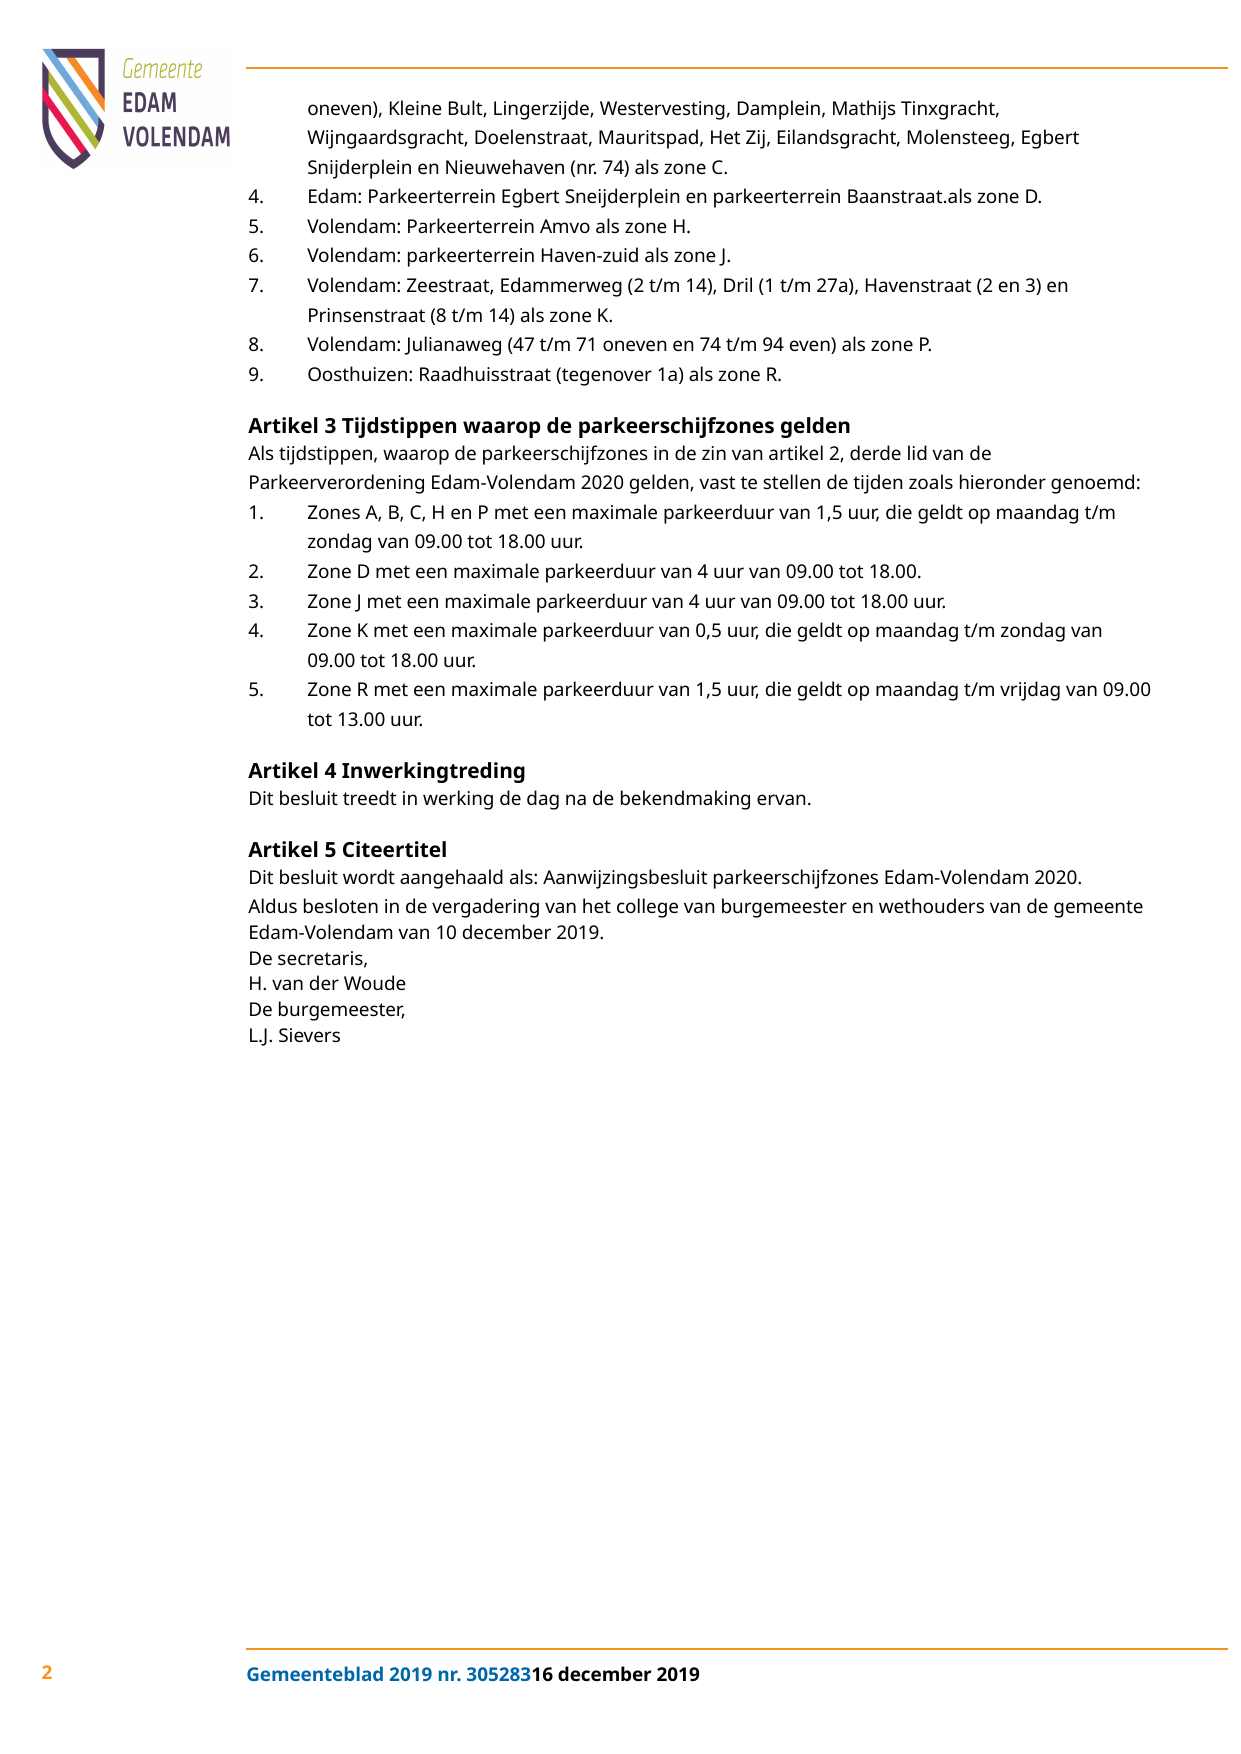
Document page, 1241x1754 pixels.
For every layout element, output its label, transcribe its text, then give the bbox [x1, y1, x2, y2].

text Dit besluit treedt in werking de dag na de bekendmaking ervan. [248, 785, 1152, 811]
text Artikel 5 Citeertitel [248, 835, 1152, 864]
picture [41, 47, 231, 172]
list Zone D met een maximale parkeerduur van 4 uur van 09.00 tot 18.00. [248, 558, 1152, 584]
list Volendam: Julianaweg (47 t/m 71 oneven en 74 t/m 94 even) als zone P. [248, 331, 1152, 357]
text Artikel 3 Tijdstippen waarop de parkeerschijfzones gelden [248, 411, 1152, 440]
list Zone J met een maximale parkeerduur van 4 uur van 09.00 tot 18.00 uur. [248, 588, 1152, 613]
text Dit besluit wordt aangehaald als: Aanwijzingsbesluit parkeerschijfzones Edam-Volendam 2020. [248, 864, 1152, 889]
list oneven), Kleine Bult, Lingerzijde, Westervesting, Damplein, Mathijs Tinxgracht, Wijngaardsgracht, Doelenstraat, Mauritspad, Het Zij, Eilandsgracht, Molensteeg, Egbert Snijderplein en Nieuwehaven (nr. 74) als zone C. [248, 95, 1152, 180]
text L.J. Sievers [248, 1022, 1152, 1048]
text Aldus besloten in de vergadering van het college van burgemeester en wethouders van de gemeente Edam-Volendam van 10 december 2019. [248, 893, 1152, 945]
text De burgemeester, [248, 996, 1152, 1022]
list Zone K met een maximale parkeerduur van 0,5 uur, die geldt op maandag t/m zondag van 09.00 tot 18.00 uur. [248, 617, 1152, 673]
text De secretaris, [248, 945, 1152, 971]
list Edam: Parkeerterrein Egbert Sneijderplein en parkeerterrein Baanstraat.als zone D. [248, 183, 1152, 209]
list Volendam: Zeestraat, Edammerweg (2 t/m 14), Dril (1 t/m 27a), Havenstraat (2 en 3) en Prinsenstraat (8 t/m 14) als zone K. [248, 272, 1152, 328]
list Volendam: parkeerterrein Haven-zuid als zone J. [248, 243, 1152, 268]
text H. van der Woude [248, 971, 1152, 996]
list Zone R met een maximale parkeerduur van 1,5 uur, die geldt op maandag t/m vrijdag van 09.00 tot 13.00 uur. [248, 677, 1152, 732]
text Als tijdstippen, waarop de parkeerschijfzones in de zin van artikel 2, derde lid van de Parkeerverordening Edam-Volendam 2020 gelden, vast te stellen de tijden zoals hieronder genoemd: [248, 440, 1152, 495]
list Volendam: Parkeerterrein Amvo als zone H. [248, 213, 1152, 239]
list Zones A, B, C, H en P met een maximale parkeerduur van 1,5 uur, die geldt op maandag t/m zondag van 09.00 tot 18.00 uur. [248, 499, 1152, 554]
list Oosthuizen: Raadhuisstraat (tegenover 1a) als zone R. [248, 361, 1152, 387]
text Artikel 4 Inwerkingtreding [248, 757, 1152, 785]
